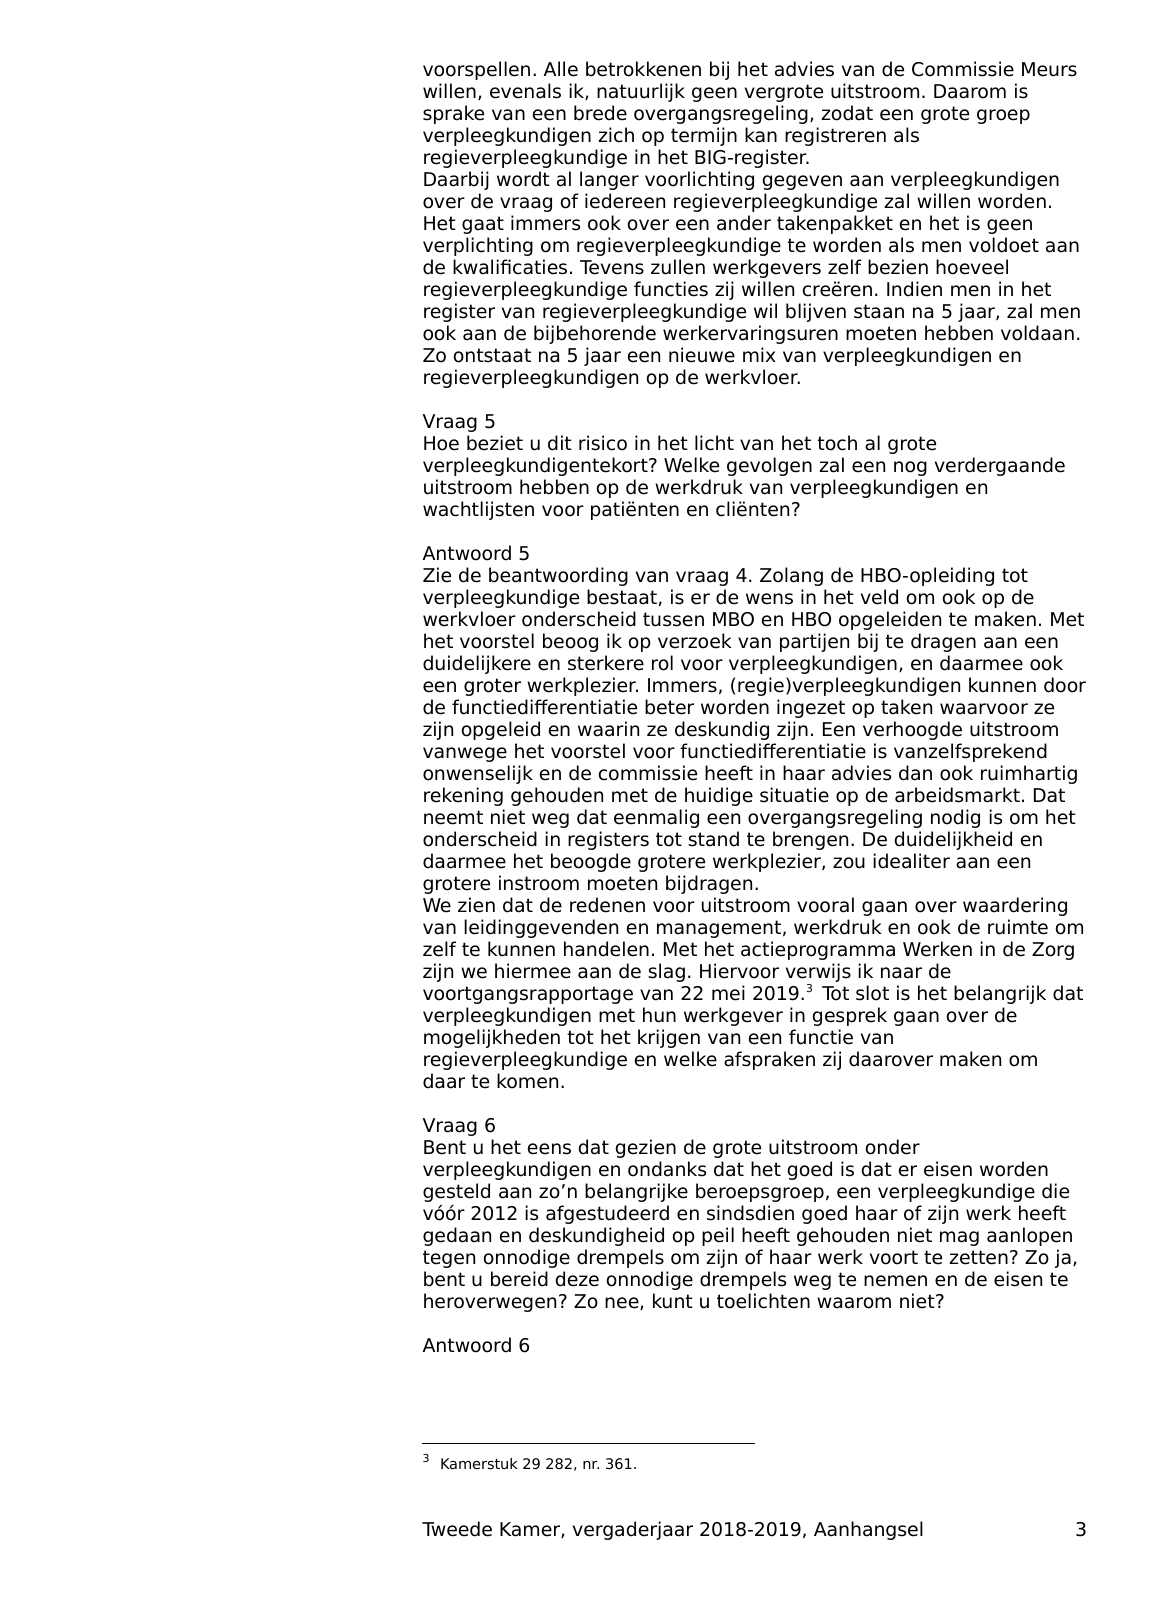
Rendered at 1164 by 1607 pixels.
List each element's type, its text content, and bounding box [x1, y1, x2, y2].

text Vraag 5 [422, 411, 1087, 433]
text Daarbij wordt al langer voorlichting gegeven aan verpleegkundigen over de vraag of iedereen regieverpleegkundige zal willen worden. Het gaat immers ook over een ander takenpakket en het is geen verplichting om regieverpleegkundige te worden als men voldoet aan de kwalificaties. Tevens zullen werkgevers zelf bezien hoeveel regieverpleegkundige functies zij willen creëren. Indien men in het register van regieverpleegkundige wil blijven staan na 5 jaar, zal men ook aan de bijbehorende werkervaringsuren moeten hebben voldaan. Zo ontstaat na 5 jaar een nieuwe mix van verpleegkundigen en regieverpleegkundigen op de werkvloer. [422, 169, 1087, 389]
text Bent u het eens dat gezien de grote uitstroom onder verpleegkundigen en ondanks dat het goed is dat er eisen worden gesteld aan zo’n belangrijke beroepsgroep, een verpleegkundige die vóór 2012 is afgestudeerd en sindsdien goed haar of zijn werk heeft gedaan en deskundigheid op peil heeft gehouden niet mag aanlopen tegen onnodige drempels om zijn of haar werk voort te zetten? Zo ja, bent u bereid deze onnodige drempels weg te nemen en de eisen te heroverwegen? Zo nee, kunt u toelichten waarom niet? [422, 1137, 1087, 1312]
text Vraag 6 [422, 1115, 1087, 1137]
text voorspellen. Alle betrokkenen bij het advies van de Commissie Meurs willen, evenals ik, natuurlijk geen vergrote uitstroom. Daarom is sprake van een brede overgangsregeling, zodat een grote groep verpleegkundigen zich op termijn kan registreren als regieverpleegkundige in het BIG-register. [422, 59, 1087, 169]
text Antwoord 6 [422, 1335, 1087, 1357]
text We zien dat de redenen voor uitstroom vooral gaan over waardering van leidinggevenden en management, werkdruk en ook de ruimte om zelf te kunnen handelen. Met het actieprogramma Werken in de Zorg zijn we hiermee aan de slag. Hiervoor verwijs ik naar de voortgangsrapportage van 22 mei 2019. Tot slot is het belangrijk dat verpleegkundigen met hun werkgever in gesprek gaan over de mogelijkheden tot het krijgen van een functie van regieverpleegkundige en welke afspraken zij daarover maken om daar te komen. [422, 895, 1087, 1092]
text Zie de beantwoording van vraag 4. Zolang de HBO-opleiding tot verpleegkundige bestaat, is er de wens in het veld om ook op de werkvloer onderscheid tussen MBO en HBO opgeleiden te maken. Met het voorstel beoog ik op verzoek van partijen bij te dragen aan een duidelijkere en sterkere rol voor verpleegkundigen, en daarmee ook een groter werkplezier. Immers, (regie)verpleegkundigen kunnen door de functiedifferentiatie beter worden ingezet op taken waarvoor ze zijn opgeleid en waarin ze deskundig zijn. Een verhoogde uitstroom vanwege het voorstel voor functiedifferentiatie is vanzelfsprekend onwenselijk en de commissie heeft in haar advies dan ook ruimhartig rekening gehouden met de huidige situatie op de arbeidsmarkt. Dat neemt niet weg dat eenmalig een overgangsregeling nodig is om het onderscheid in registers tot stand te brengen. De duidelijkheid en daarmee het beoogde grotere werkplezier, zou idealiter aan een grotere instroom moeten bijdragen. [422, 565, 1087, 895]
text Kamerstuk 29 282, nr. 361. [422, 1452, 1087, 1474]
text Antwoord 5 [422, 543, 1087, 565]
text Hoe beziet u dit risico in het licht van het toch al grote verpleegkundigentekort? Welke gevolgen zal een nog verdergaande uitstroom hebben op de werkdruk van verpleegkundigen en wachtlijsten voor patiënten en cliënten? [422, 433, 1087, 521]
